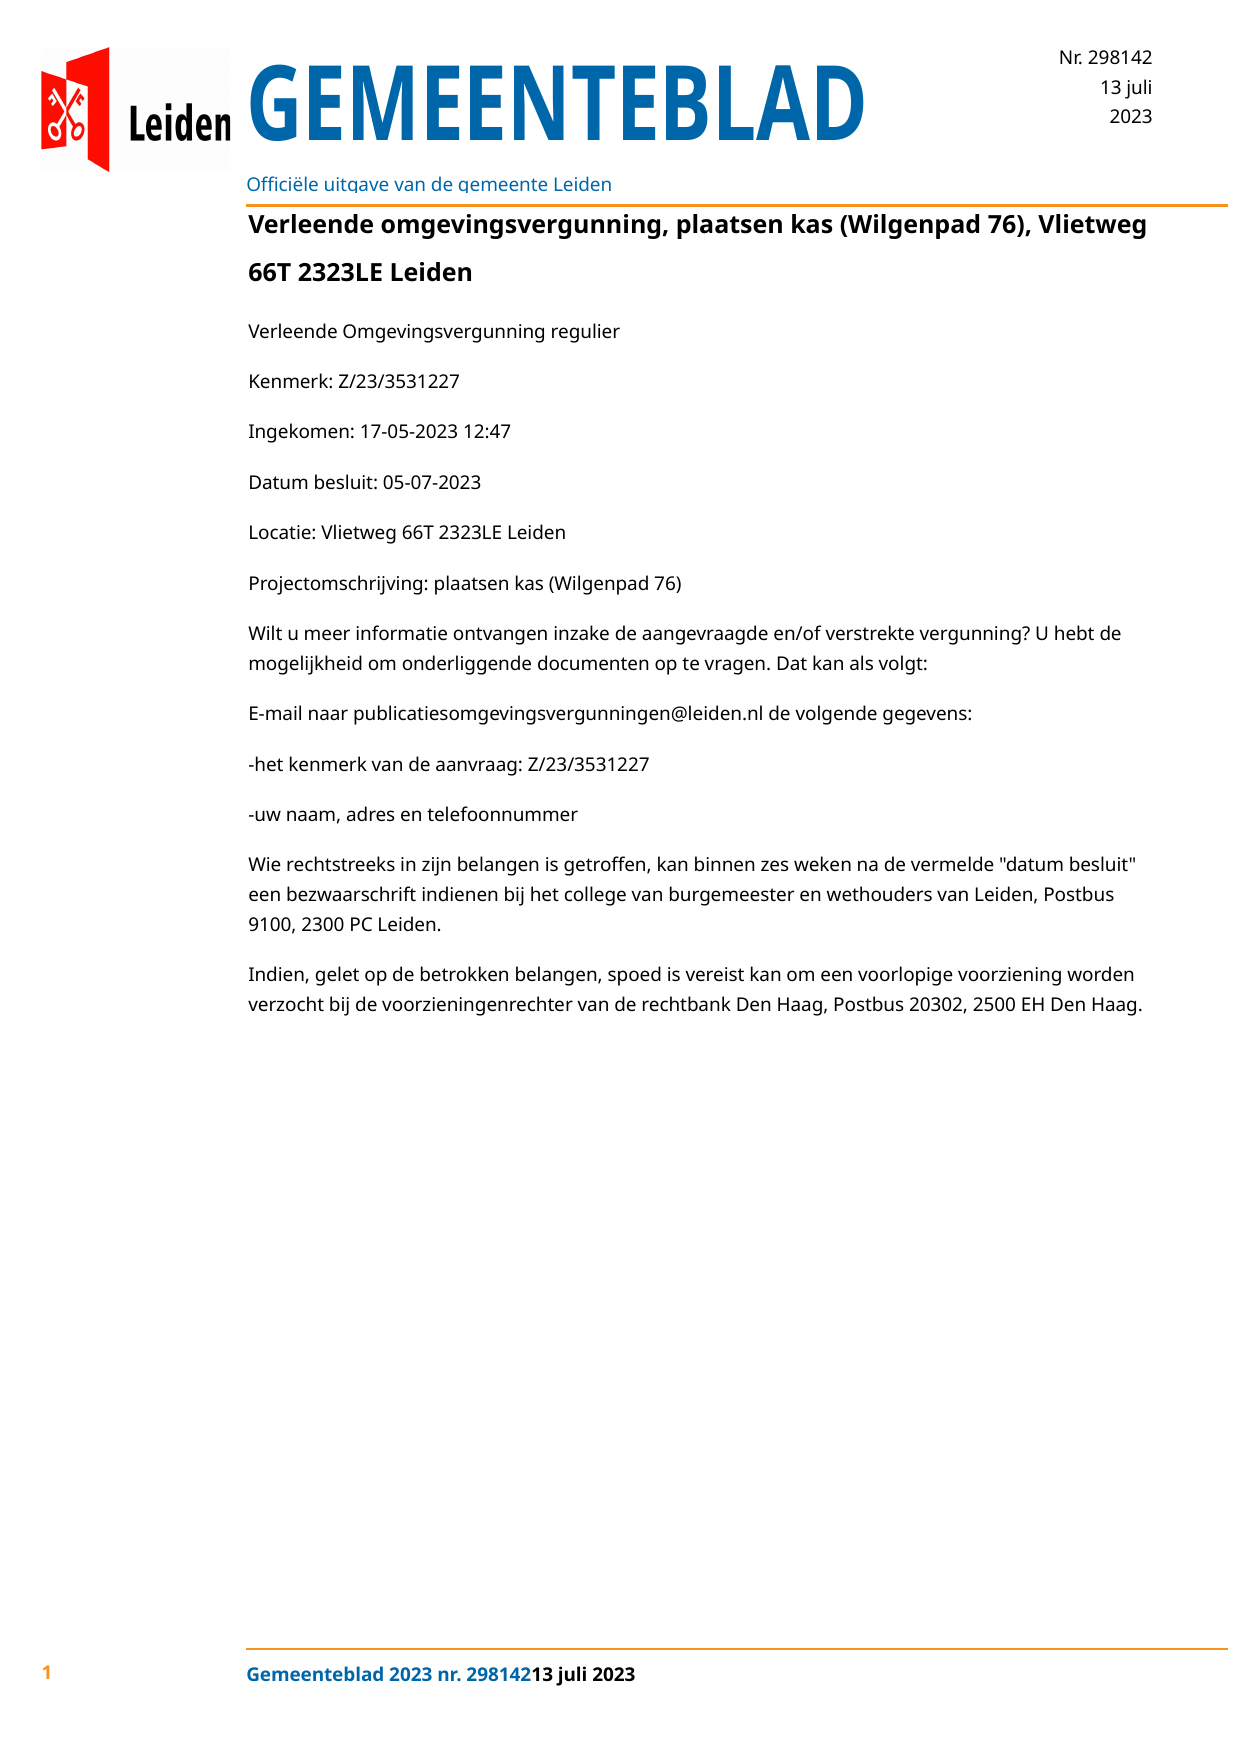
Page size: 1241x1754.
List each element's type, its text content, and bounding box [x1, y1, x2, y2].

text -het kenmerk van de aanvraag: Z/23/3531227 [248, 751, 1152, 777]
picture [41, 47, 231, 172]
text Wie rechtstreeks in zijn belangen is getroffen, kan binnen zes weken na de vermelde "datum besluit" een bezwaarschrift indienen bij het college van burgemeester en wethouders van Leiden, Postbus 9100, 2300 PC Leiden. [248, 852, 1152, 937]
text Locatie: Vlietweg 66T 2323LE Leiden [248, 519, 1152, 545]
text Verleende omgevingsvergunning, plaatsen kas (Wilgenpad 76), Vlietweg 66T 2323LE Leiden [248, 207, 1152, 288]
text Ingekomen: 17-05-2023 12:47 [248, 419, 1152, 444]
text Indien, gelet op de betrokken belangen, spoed is vereist kan om een voorlopige voorziening worden verzocht bij de voorzieningenrechter van de rechtbank Den Haag, Postbus 20302, 2500 EH Den Haag. [248, 961, 1152, 1017]
text Datum besluit: 05-07-2023 [248, 469, 1152, 495]
text E-mail naar publicatiesomgevingsvergunningen@leiden.nl de volgende gegevens: [248, 700, 1152, 726]
text Kenmerk: Z/23/3531227 [248, 368, 1152, 394]
text Wilt u meer informatie ontvangen inzake de aangevraagde en/of verstrekte vergunning? U hebt de mogelijkheid om onderliggende documenten op te vragen. Dat kan als volgt: [248, 620, 1152, 676]
text Projectomschrijving: plaatsen kas (Wilgenpad 76) [248, 570, 1152, 596]
text Verleende Omgevingsvergunning regulier [248, 318, 1152, 344]
text -uw naam, adres en telefoonnummer [248, 801, 1152, 827]
